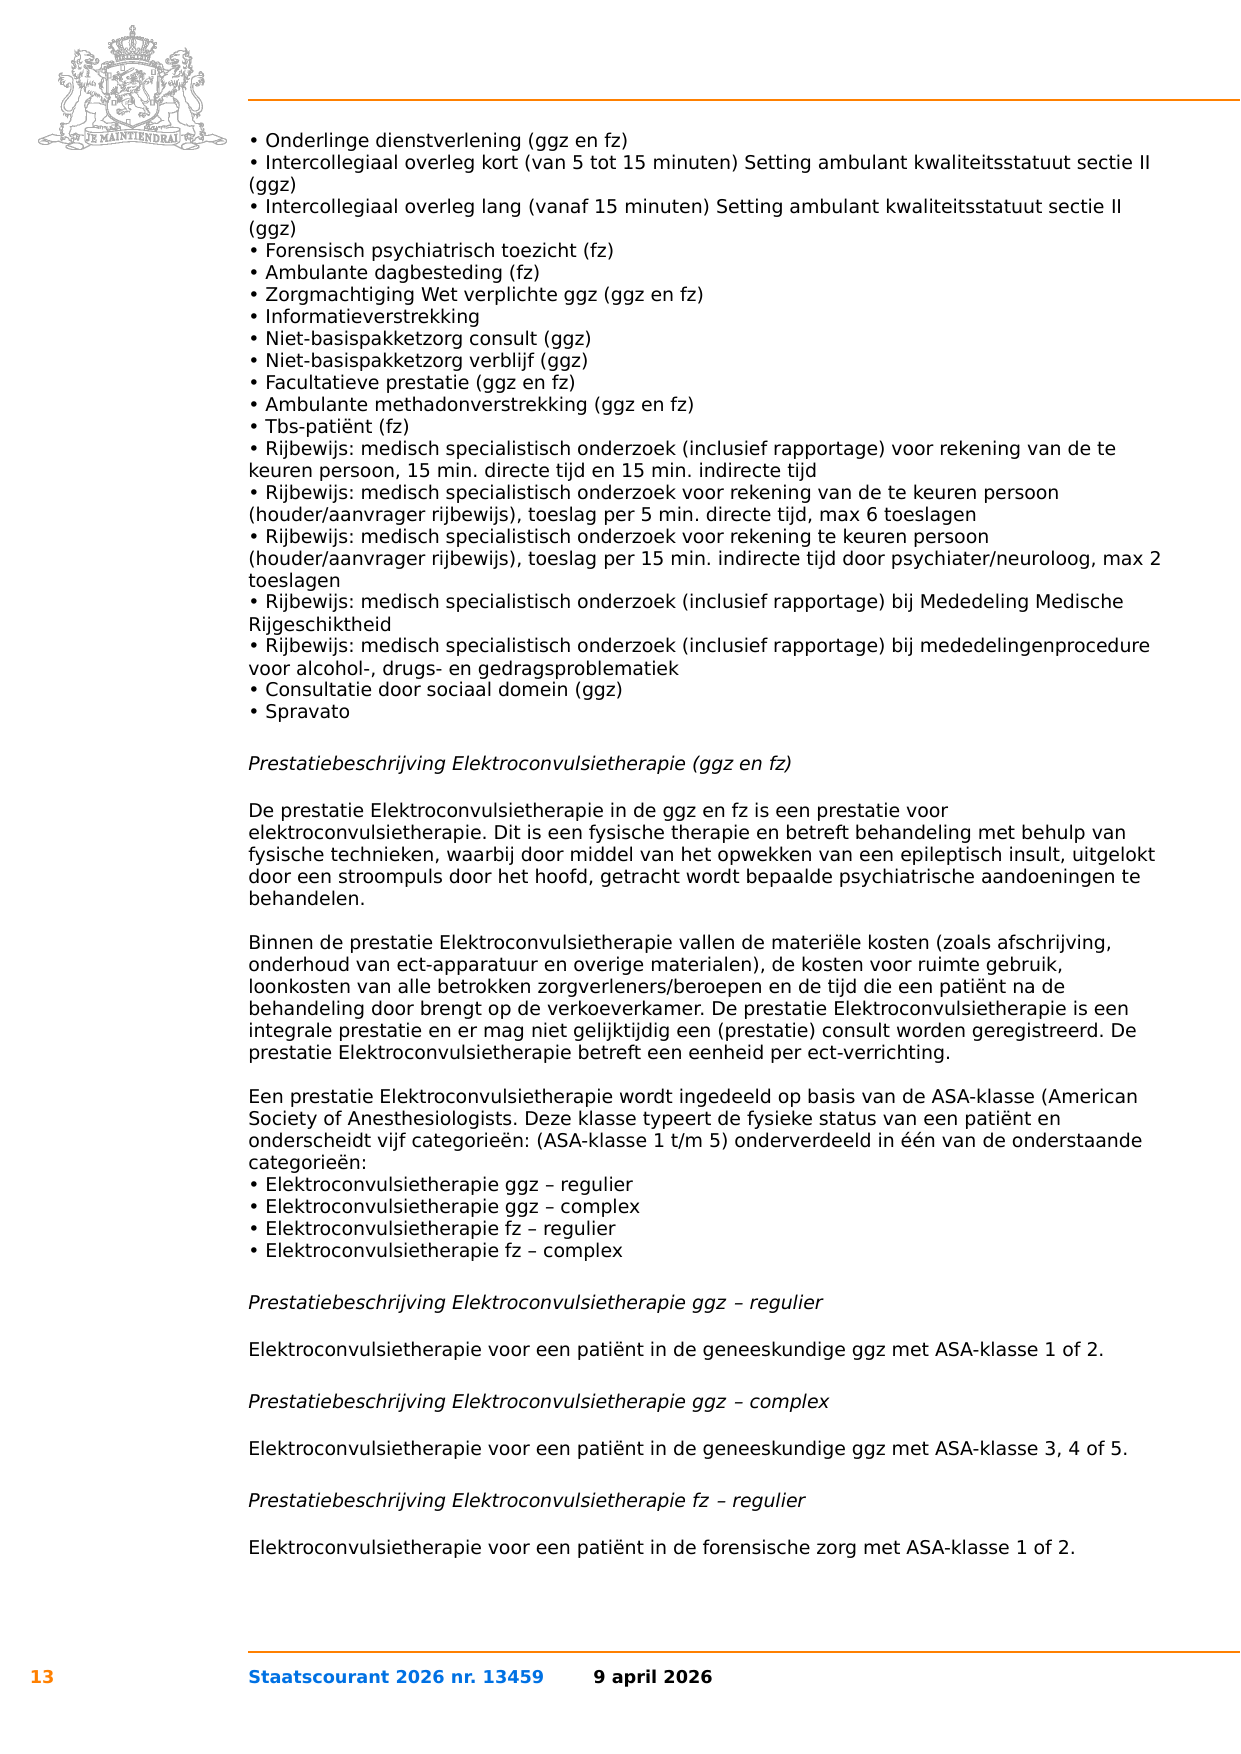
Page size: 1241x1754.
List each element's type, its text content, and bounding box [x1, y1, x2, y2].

text Elektroconvulsietherapie voor een patiënt in de forensische zorg met ASA-klasse 1 of 2. [248, 1537, 1163, 1558]
text • Rijbewijs: medisch specialistisch onderzoek voor rekening te keuren persoon (houder/aanvrager rijbewijs), toeslag per 15 min. indirecte tijd door psychiater/neuroloog, max 2 toeslagen [248, 526, 1163, 591]
text • Rijbewijs: medisch specialistisch onderzoek (inclusief rapportage) bij mededelingenprocedure voor alcohol-, drugs- en gedragsproblematiek [248, 635, 1163, 679]
subtitle Prestatiebeschrijving Elektroconvulsietherapie ggz – complex [248, 1391, 1163, 1413]
picture [38, 25, 227, 150]
text • Ambulante methadonverstrekking (ggz en fz) [248, 394, 1163, 416]
subtitle Prestatiebeschrijving Elektroconvulsietherapie fz – regulier [248, 1489, 1163, 1512]
text • Facultatieve prestatie (ggz en fz) [248, 372, 1163, 394]
text • Elektroconvulsietherapie ggz – regulier [248, 1174, 1163, 1196]
text • Informatieverstrekking [248, 306, 1163, 328]
text • Tbs-patiënt (fz) [248, 416, 1163, 438]
text • Consultatie door sociaal domein (ggz) [248, 679, 1163, 701]
text • Elektroconvulsietherapie ggz – complex [248, 1196, 1163, 1218]
text • Ambulante dagbesteding (fz) [248, 262, 1163, 284]
text Elektroconvulsietherapie voor een patiënt in de geneeskundige ggz met ASA-klasse 3, 4 of 5. [248, 1438, 1163, 1459]
text Elektroconvulsietherapie voor een patiënt in de geneeskundige ggz met ASA-klasse 1 of 2. [248, 1339, 1163, 1361]
text Binnen de prestatie Elektroconvulsietherapie vallen de materiële kosten (zoals afschrijving, onderhoud van ect-apparatuur en overige materialen), de kosten voor ruimte gebruik, loonkosten van alle betrokken zorgverleners/beroepen en de tijd die een patiënt na de behandeling door brengt op de verkoeverkamer. De prestatie Elektroconvulsietherapie is een integrale prestatie en er mag niet gelijktijdig een (prestatie) consult worden geregistreerd. De prestatie Elektroconvulsietherapie betreft een eenheid per ect-verrichting. [248, 932, 1163, 1064]
text • Rijbewijs: medisch specialistisch onderzoek (inclusief rapportage) bij Mededeling Medische Rijgeschiktheid [248, 591, 1163, 635]
text • Elektroconvulsietherapie fz – complex [248, 1240, 1163, 1262]
text • Elektroconvulsietherapie fz – regulier [248, 1218, 1163, 1240]
text • Intercollegiaal overleg lang (vanaf 15 minuten) Setting ambulant kwaliteitsstatuut sectie II (ggz) [248, 196, 1163, 240]
text • Rijbewijs: medisch specialistisch onderzoek (inclusief rapportage) voor rekening van de te keuren persoon, 15 min. directe tijd en 15 min. indirecte tijd [248, 438, 1163, 482]
text • Niet-basispakketzorg verblijf (ggz) [248, 350, 1163, 372]
text • Niet-basispakketzorg consult (ggz) [248, 328, 1163, 350]
text • Zorgmachtiging Wet verplichte ggz (ggz en fz) [248, 284, 1163, 306]
text • Onderlinge dienstverlening (ggz en fz) [248, 130, 1163, 152]
subtitle Prestatiebeschrijving Elektroconvulsietherapie ggz – regulier [248, 1292, 1163, 1314]
text • Forensisch psychiatrisch toezicht (fz) [248, 240, 1163, 262]
text Een prestatie Elektroconvulsietherapie wordt ingedeeld op basis van de ASA-klasse (American Society of Anesthesiologists. Deze klasse typeert de fysieke status van een patiënt en onderscheidt vijf categorieën: (ASA-klasse 1 t/m 5) onderverdeeld in één van de onderstaande categorieën: [248, 1086, 1163, 1174]
text • Intercollegiaal overleg kort (van 5 tot 15 minuten) Setting ambulant kwaliteitsstatuut sectie II (ggz) [248, 152, 1163, 196]
text • Rijbewijs: medisch specialistisch onderzoek voor rekening van de te keuren persoon (houder/aanvrager rijbewijs), toeslag per 5 min. directe tijd, max 6 toeslagen [248, 482, 1163, 526]
text • Spravato [248, 701, 1163, 723]
subtitle Prestatiebeschrijving Elektroconvulsietherapie (ggz en fz) [248, 753, 1163, 775]
text De prestatie Elektroconvulsietherapie in de ggz en fz is een prestatie voor elektroconvulsietherapie. Dit is een fysische therapie en betreft behandeling met behulp van fysische technieken, waarbij door middel van het opwekken van een epileptisch insult, uitgelokt door een stroompuls door het hoofd, getracht wordt bepaalde psychiatrische aandoeningen te behandelen. [248, 800, 1163, 910]
